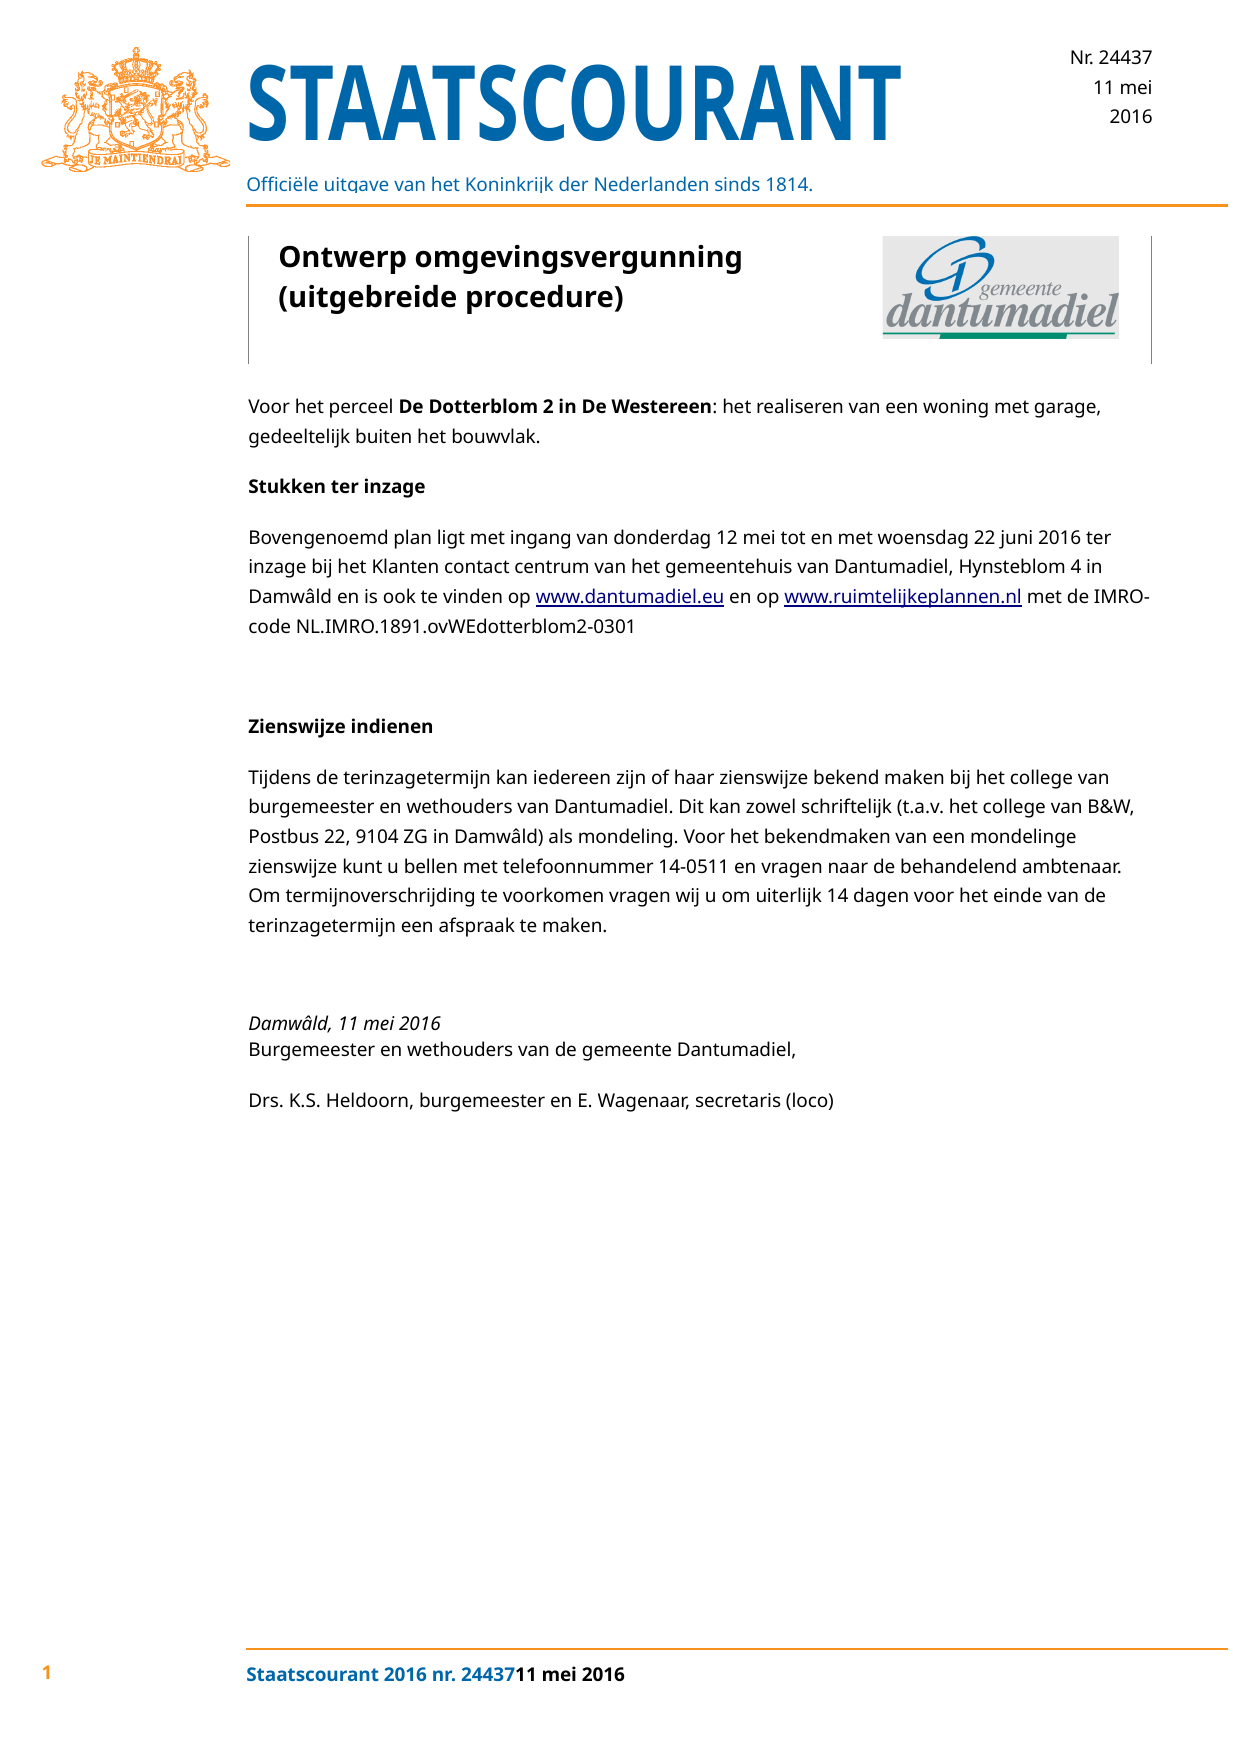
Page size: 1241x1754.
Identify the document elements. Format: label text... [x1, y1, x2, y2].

table_header [850, 339, 1151, 364]
text Drs. K.S. Heldoorn, burgemeester en E. Wagenaar, secretaris (loco) [248, 1087, 1152, 1113]
text Zienswijze indienen [248, 714, 1152, 739]
table_header [850, 236, 882, 338]
text Stukken ter inzage [248, 474, 1152, 499]
text Damwâld, 11 mei 2016 [248, 1010, 1152, 1036]
text Tijdens de terinzagetermijn kan iedereen zijn of haar zienswijze bekend maken bij het college van burgemeester en wethouders van Dantumadiel. Dit kan zowel schriftelijk (t.a.v. het college van B&W, Postbus 22, 9104 ZG in Damwâld) als mondeling. Voor het bekendmaken van een mondelinge zienswijze kunt u bellen met telefoonnummer 14-0511 en vragen naar de behandelend ambtenaar. Om termijnoverschrijding te voorkomen vragen wij u om uiterlijk 14 dagen voor het einde van de terinzagetermijn een afspraak te maken. [248, 764, 1152, 938]
picture [882, 236, 1119, 339]
text Voor het perceel De Dotterblom 2 in De Westereen: het realiseren van een woning met garage, gedeeltelijk buiten het bouwvlak. [248, 394, 1152, 449]
picture [41, 47, 231, 172]
table_header Ontwerp omgevingsvergunning (uitgebreide procedure) [249, 236, 850, 364]
text Bovengenoemd plan ligt met ingang van donderdag 12 mei tot en met woensdag 22 juni 2016 ter inzage bij het Klanten contact centrum van het gemeentehuis van Dantumadiel, Hynsteblom 4 in Damwâld en is ook te vinden op www.dantumadiel.eu en op www.ruimtelijkeplannen.nl met de IMRO-code NL.IMRO.1891.ovWEdotterblom2-0301 [248, 524, 1152, 638]
table_header [1119, 236, 1151, 338]
text Burgemeester en wethouders van de gemeente Dantumadiel, [248, 1036, 1152, 1062]
